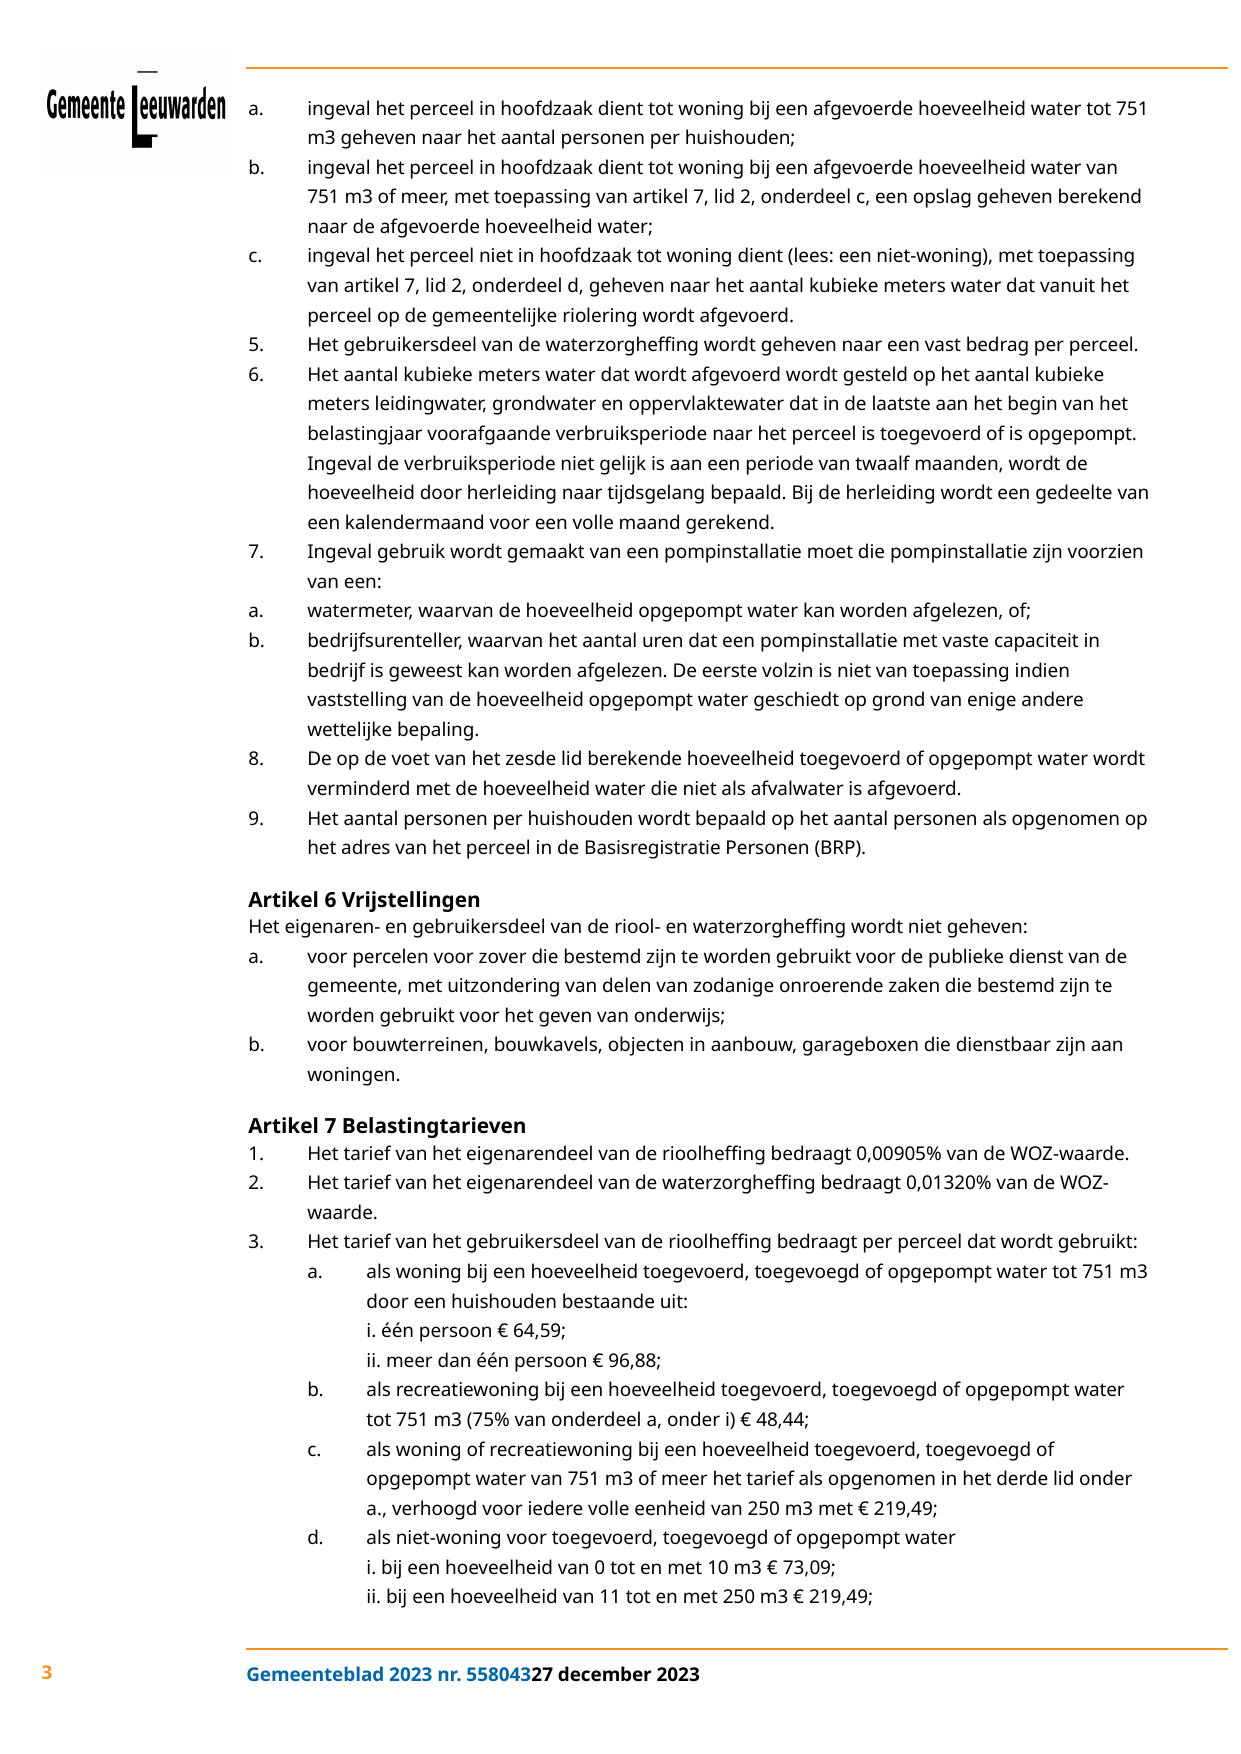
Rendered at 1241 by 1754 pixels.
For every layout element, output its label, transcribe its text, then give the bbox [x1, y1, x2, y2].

picture [41, 47, 231, 172]
list Ingeval gebruik wordt gemaakt van een pompinstallatie moet die pompinstallatie zijn voorzien van een: [248, 538, 1152, 594]
list i. één persoon € 64,59; [307, 1317, 1152, 1343]
list ingeval het perceel in hoofdzaak dient tot woning bij een afgevoerde hoeveelheid water tot 751 m3 geheven naar het aantal personen per huishouden; [248, 95, 1152, 150]
list Het tarief van het eigenarendeel van de waterzorgheffing bedraagt 0,01320% van de WOZ-waarde. [248, 1169, 1152, 1225]
list De op de voet van het zesde lid berekende hoeveelheid toegevoerd of opgepompt water wordt verminderd met de hoeveelheid water die niet als afvalwater is afgevoerd. [248, 746, 1152, 801]
list als woning of recreatiewoning bij een hoeveelheid toegevoerd, toegevoegd of opgepompt water van 751 m3 of meer het tarief als opgenomen in het derde lid onder a., verhoogd voor iedere volle eenheid van 250 m3 met € 219,49; [307, 1436, 1152, 1521]
list bedrijfsurenteller, waarvan het aantal uren dat een pompinstallatie met vaste capaciteit in bedrijf is geweest kan worden afgelezen. De eerste volzin is niet van toepassing indien vaststelling van de hoeveelheid opgepompt water geschiedt op grond van enige andere wettelijke bepaling. [248, 627, 1152, 742]
list Het tarief van het gebruikersdeel van de rioolheffing bedraagt per perceel dat wordt gebruikt: [248, 1229, 1152, 1254]
list Het aantal personen per huishouden wordt bepaald op het aantal personen als opgenomen op het adres van het perceel in de Basisregistratie Personen (BRP). [248, 805, 1152, 860]
list voor bouwterreinen, bouwkavels, objecten in aanbouw, garageboxen die dienstbaar zijn aan woningen. [248, 1032, 1152, 1087]
list Het gebruikersdeel van de waterzorgheffing wordt geheven naar een vast bedrag per perceel. [248, 331, 1152, 357]
list ingeval het perceel in hoofdzaak dient tot woning bij een afgevoerde hoeveelheid water van 751 m3 of meer, met toepassing van artikel 7, lid 2, onderdeel c, een opslag geheven berekend naar de afgevoerde hoeveelheid water; [248, 154, 1152, 239]
list voor percelen voor zover die bestemd zijn te worden gebruikt voor de publieke dienst van de gemeente, met uitzondering van delen van zodanige onroerende zaken die bestemd zijn te worden gebruikt voor het geven van onderwijs; [248, 943, 1152, 1028]
list ii. bij een hoeveelheid van 11 tot en met 250 m3 € 219,49; [307, 1584, 1152, 1609]
list Ingeval de verbruiksperiode niet gelijk is aan een periode van twaalf maanden, wordt de hoeveelheid door herleiding naar tijdsgelang bepaald. Bij de herleiding wordt een gedeelte van een kalendermaand voor een volle maand gerekend. [248, 450, 1152, 535]
text Het eigenaren- en gebruikersdeel van de riool- en waterzorgheffing wordt niet geheven: [248, 913, 1152, 939]
list als recreatiewoning bij een hoeveelheid toegevoerd, toegevoegd of opgepompt water tot 751 m3 (75% van onderdeel a, onder i) € 48,44; [307, 1377, 1152, 1432]
list watermeter, waarvan de hoeveelheid opgepompt water kan worden afgelezen, of; [248, 598, 1152, 623]
list i. bij een hoeveelheid van 0 tot en met 10 m3 € 73,09; [307, 1554, 1152, 1580]
text Artikel 6 Vrijstellingen [248, 885, 1152, 913]
list als niet-woning voor toegevoerd, toegevoegd of opgepompt water [307, 1524, 1152, 1550]
list Het tarief van het eigenarendeel van de rioolheffing bedraagt 0,00905% van de WOZ-waarde. [248, 1140, 1152, 1166]
list ingeval het perceel niet in hoofdzaak tot woning dient (lees: een niet-woning), met toepassing van artikel 7, lid 2, onderdeel d, geheven naar het aantal kubieke meters water dat vanuit het perceel op de gemeentelijke riolering wordt afgevoerd. [248, 243, 1152, 328]
list Het aantal kubieke meters water dat wordt afgevoerd wordt gesteld op het aantal kubieke meters leidingwater, grondwater en oppervlaktewater dat in de laatste aan het begin van het belastingjaar voorafgaande verbruiksperiode naar het perceel is toegevoerd of is opgepompt. [248, 361, 1152, 446]
list als woning bij een hoeveelheid toegevoerd, toegevoegd of opgepompt water tot 751 m3 door een huishouden bestaande uit: [307, 1258, 1152, 1314]
list ii. meer dan één persoon € 96,88; [307, 1347, 1152, 1373]
text Artikel 7 Belastingtarieven [248, 1112, 1152, 1140]
